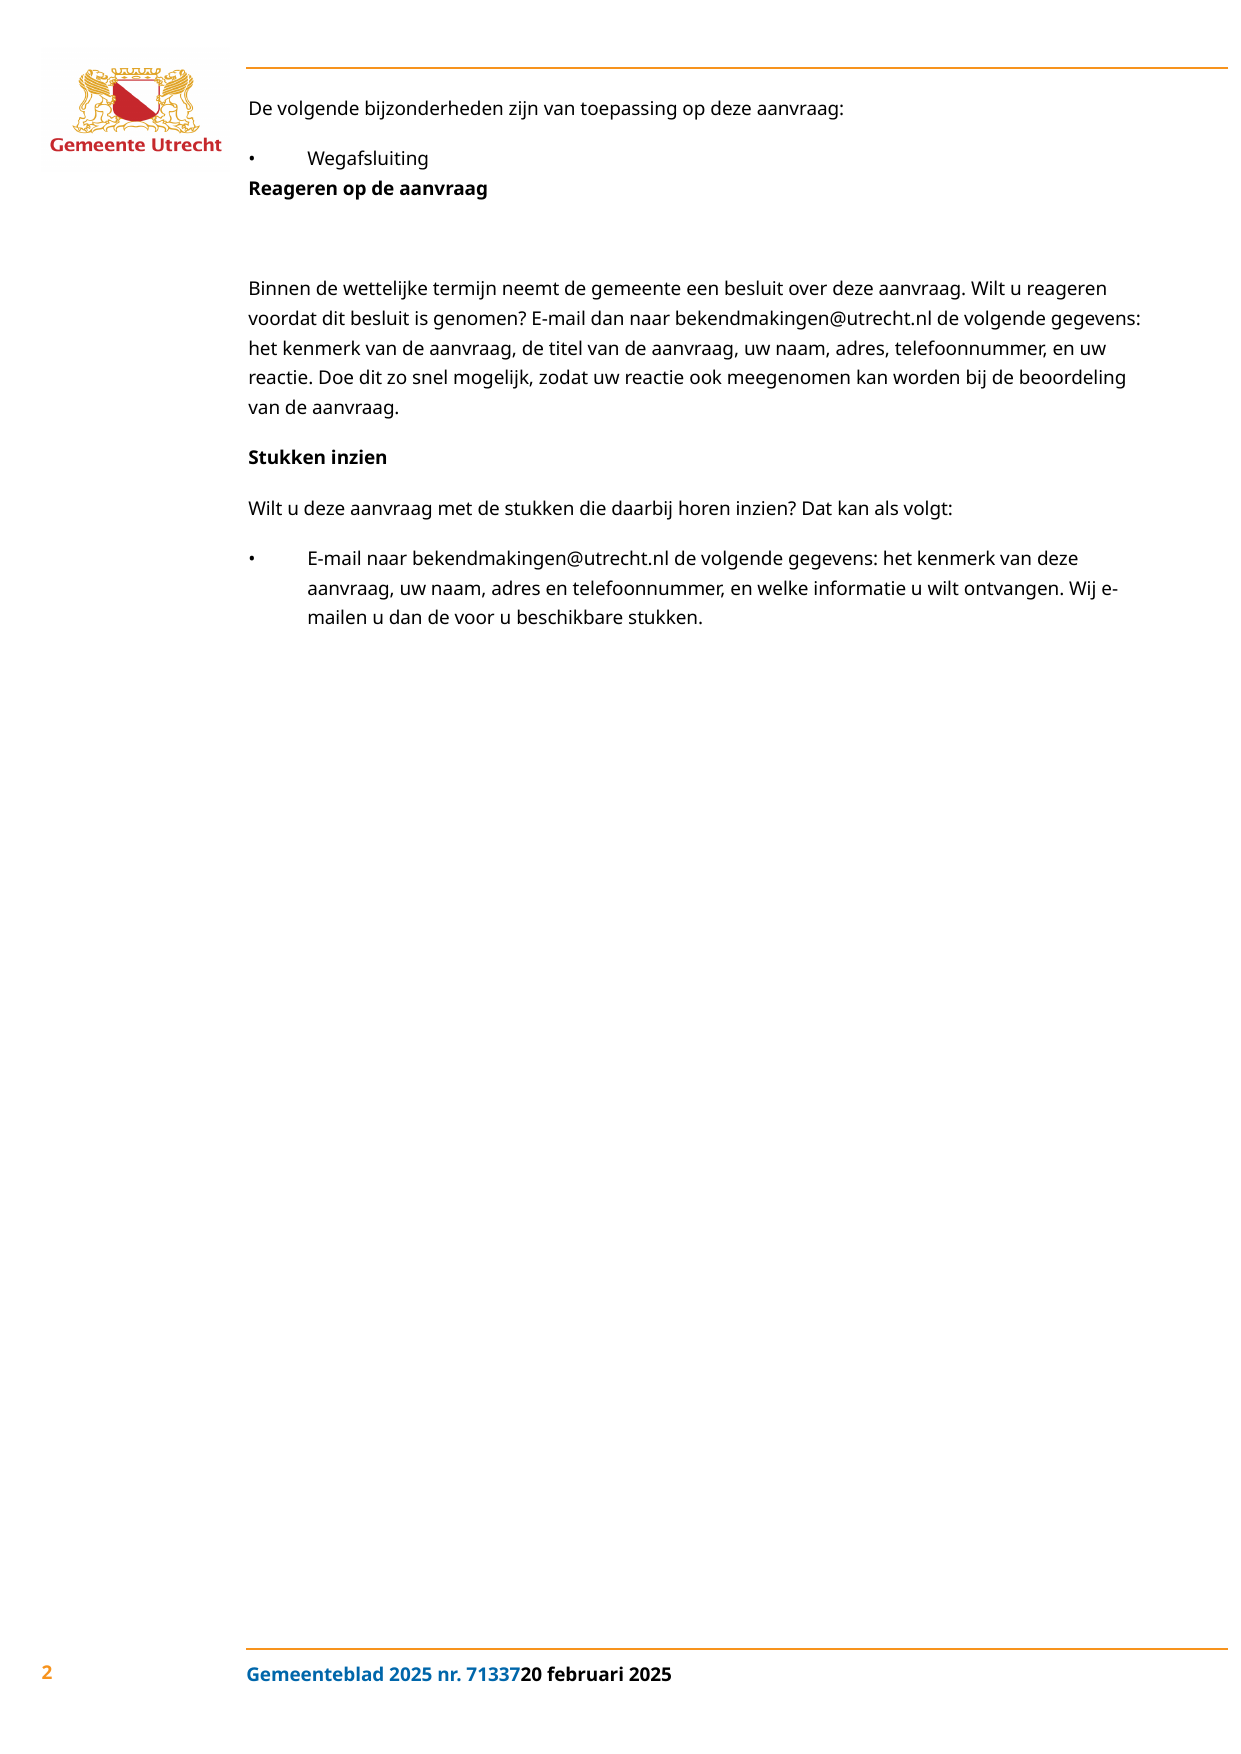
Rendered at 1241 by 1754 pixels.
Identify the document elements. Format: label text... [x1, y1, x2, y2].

list Wegafsluiting [248, 145, 1152, 171]
text Wilt u deze aanvraag met de stukken die daarbij horen inzien? Dat kan als volgt: [248, 495, 1152, 521]
picture [41, 47, 231, 172]
text Binnen de wettelijke termijn neemt de gemeente een besluit over deze aanvraag. Wilt u reageren voordat dit besluit is genomen? E-mail dan naar bekendmakingen@utrecht.nl de volgende gegevens: het kenmerk van de aanvraag, de titel van de aanvraag, uw naam, adres, telefoonnummer, en uw reactie. Doe dit zo snel mogelijk, zodat uw reactie ook meegenomen kan worden bij de beoordeling van de aanvraag. [248, 276, 1152, 420]
text ​​​​​​​ [248, 225, 1152, 251]
text Stukken inzien [248, 444, 1152, 470]
text De volgende bijzonderheden zijn van toepassing op deze aanvraag: [248, 95, 1152, 121]
list E-mail naar bekendmakingen@utrecht.nl de volgende gegevens: het kenmerk van deze aanvraag, uw naam, adres en telefoonnummer, en welke informatie u wilt ontvangen. Wij e-mailen u dan de voor u beschikbare stukken. [248, 545, 1152, 630]
text ​​​​​​​Reageren op de aanvraag [248, 175, 1152, 201]
